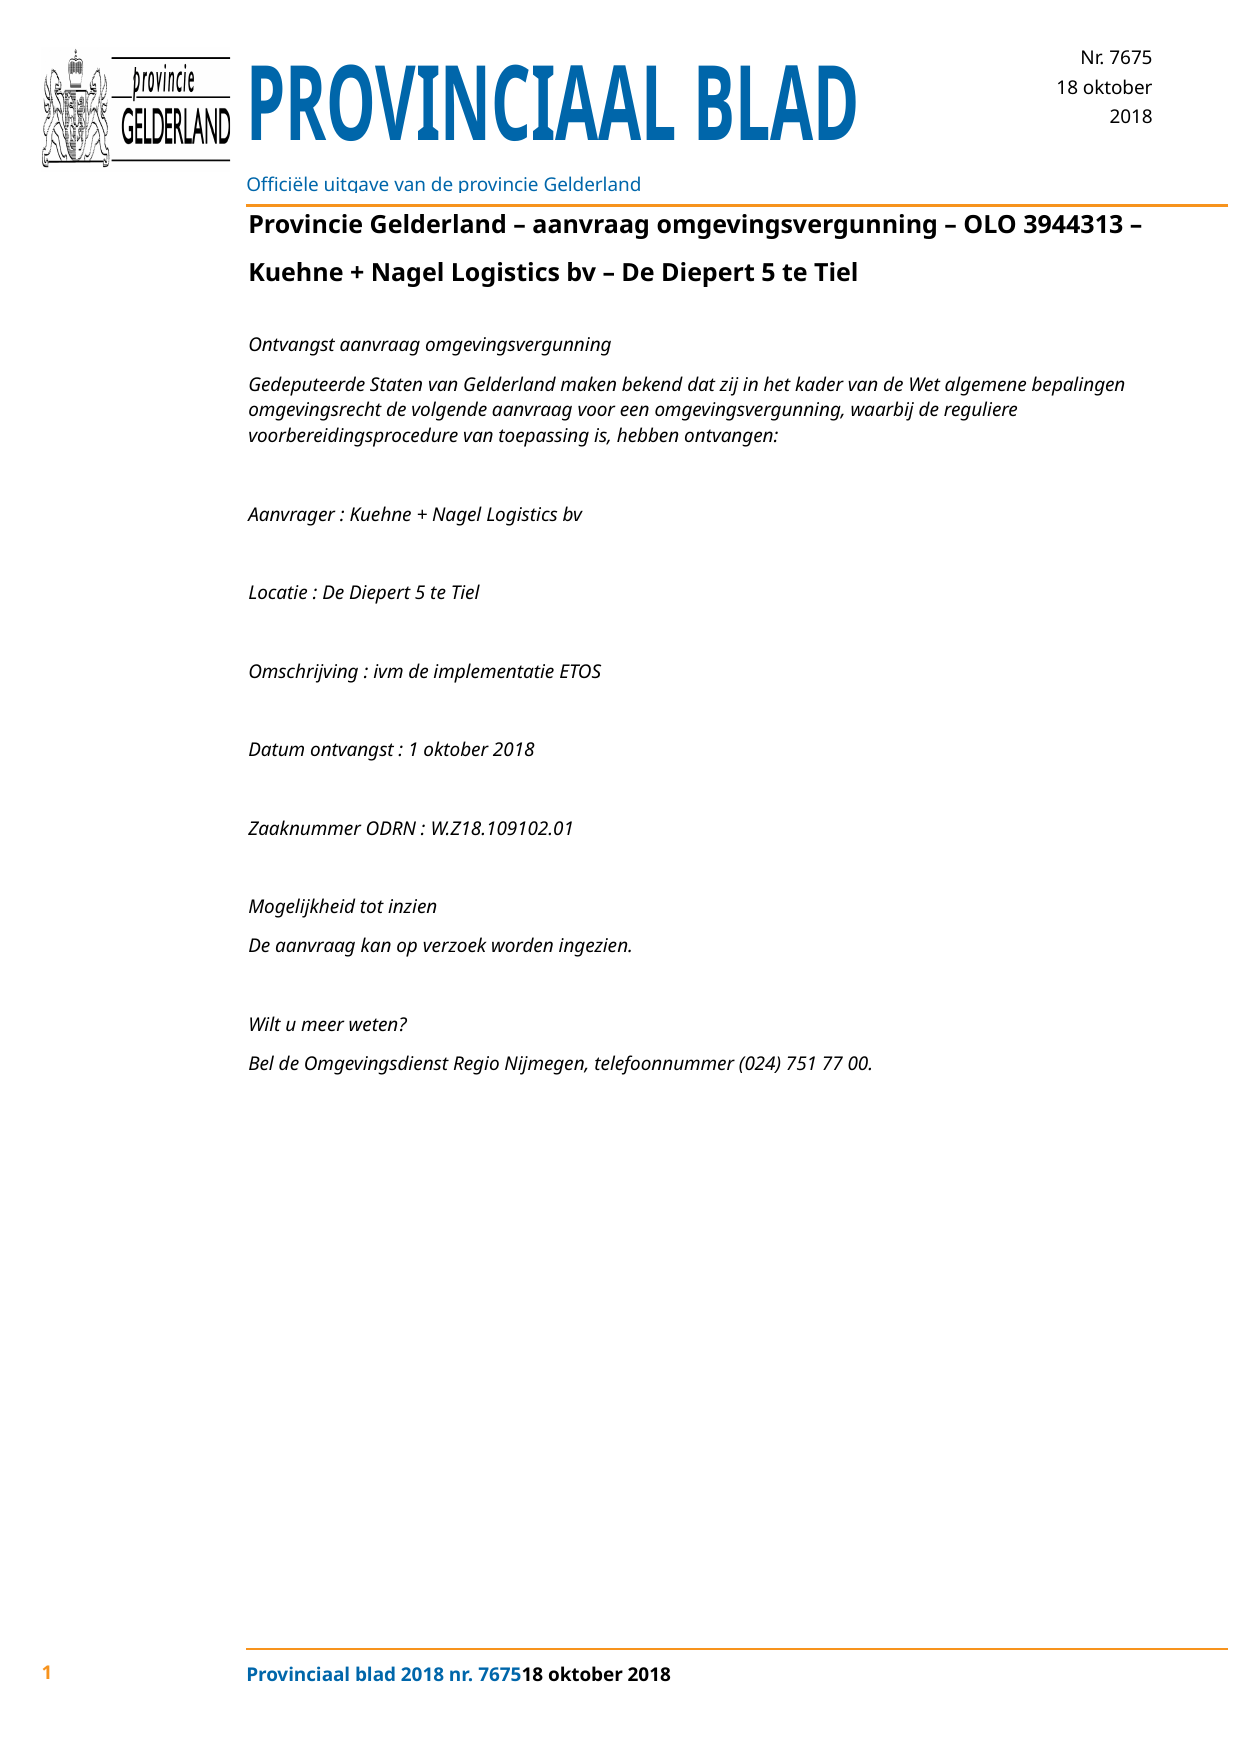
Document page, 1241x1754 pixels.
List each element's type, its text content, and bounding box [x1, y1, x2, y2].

text Locatie : De Diepert 5 te Tiel [248, 579, 1152, 605]
text Datum ontvangst : 1 oktober 2018 [248, 736, 1152, 762]
text Omschrijving : ivm de implementatie ETOS [248, 658, 1152, 683]
text Mogelijkheid tot inzien [248, 893, 1152, 919]
text Wilt u meer weten? [248, 1011, 1152, 1037]
text Aanvrager : Kuehne + Nagel Logistics bv [248, 501, 1152, 526]
text Gedeputeerde Staten van Gelderland maken bekend dat zij in het kader van de Wet algemene bepalingen omgevingsrecht de volgende aanvraag voor een omgevingsvergunning, waarbij de reguliere voorbereidingsprocedure van toepassing is, hebben ontvangen: [248, 371, 1152, 448]
picture [41, 47, 231, 172]
text De aanvraag kan op verzoek worden ingezien. [248, 933, 1152, 958]
text Provincie Gelderland – aanvraag omgevingsvergunning – OLO 3944313 – Kuehne + Nagel Logistics bv – De Diepert 5 te Tiel [248, 207, 1152, 288]
text Ontvangst aanvraag omgevingsvergunning [248, 331, 1152, 357]
text Bel de Omgevingsdienst Regio Nijmegen, telefoonnummer (024) 751 77 00. [248, 1051, 1152, 1076]
text Zaaknummer ODRN : W.Z18.109102.01 [248, 815, 1152, 841]
